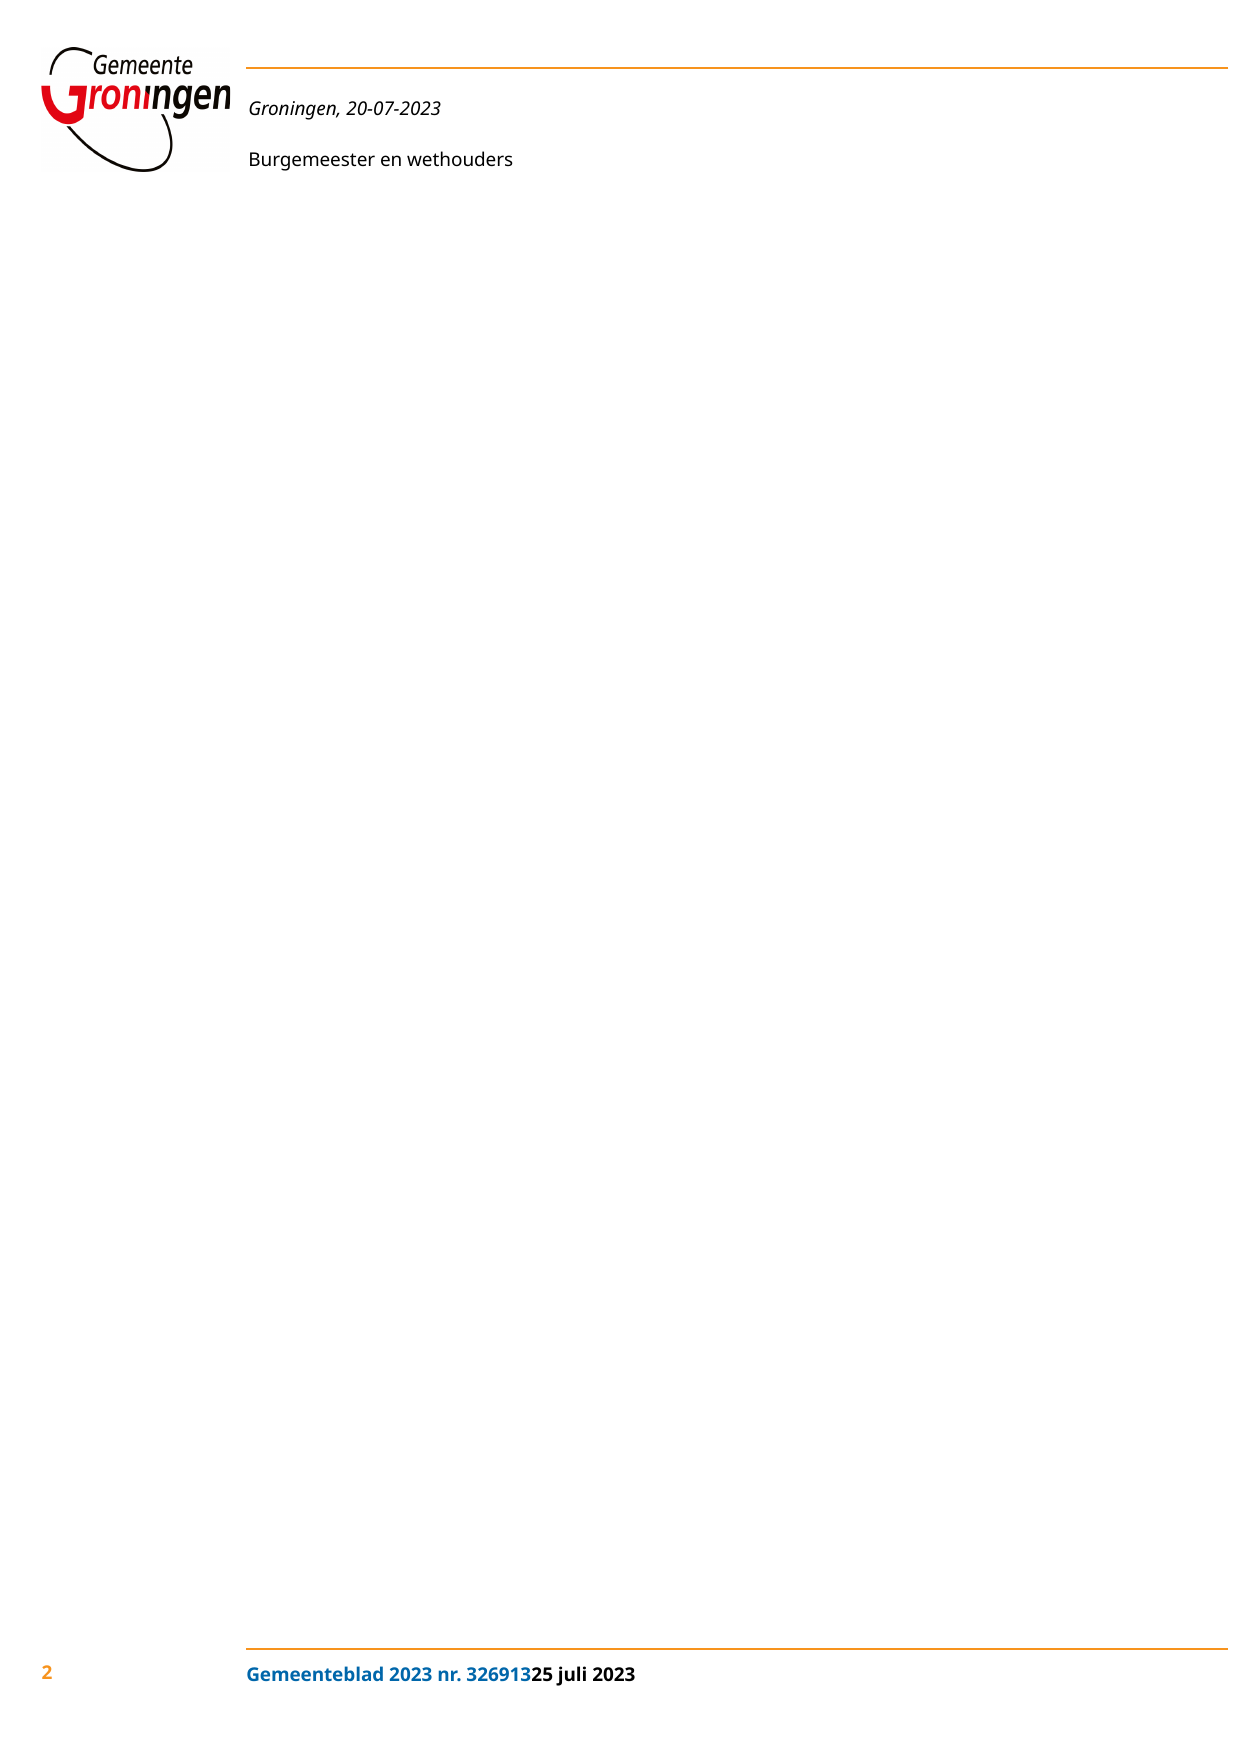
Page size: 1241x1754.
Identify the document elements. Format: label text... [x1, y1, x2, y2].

text Groningen, 20-07-2023 [248, 95, 1152, 121]
picture [41, 47, 231, 172]
text Burgemeester en wethouders [248, 146, 1152, 172]
